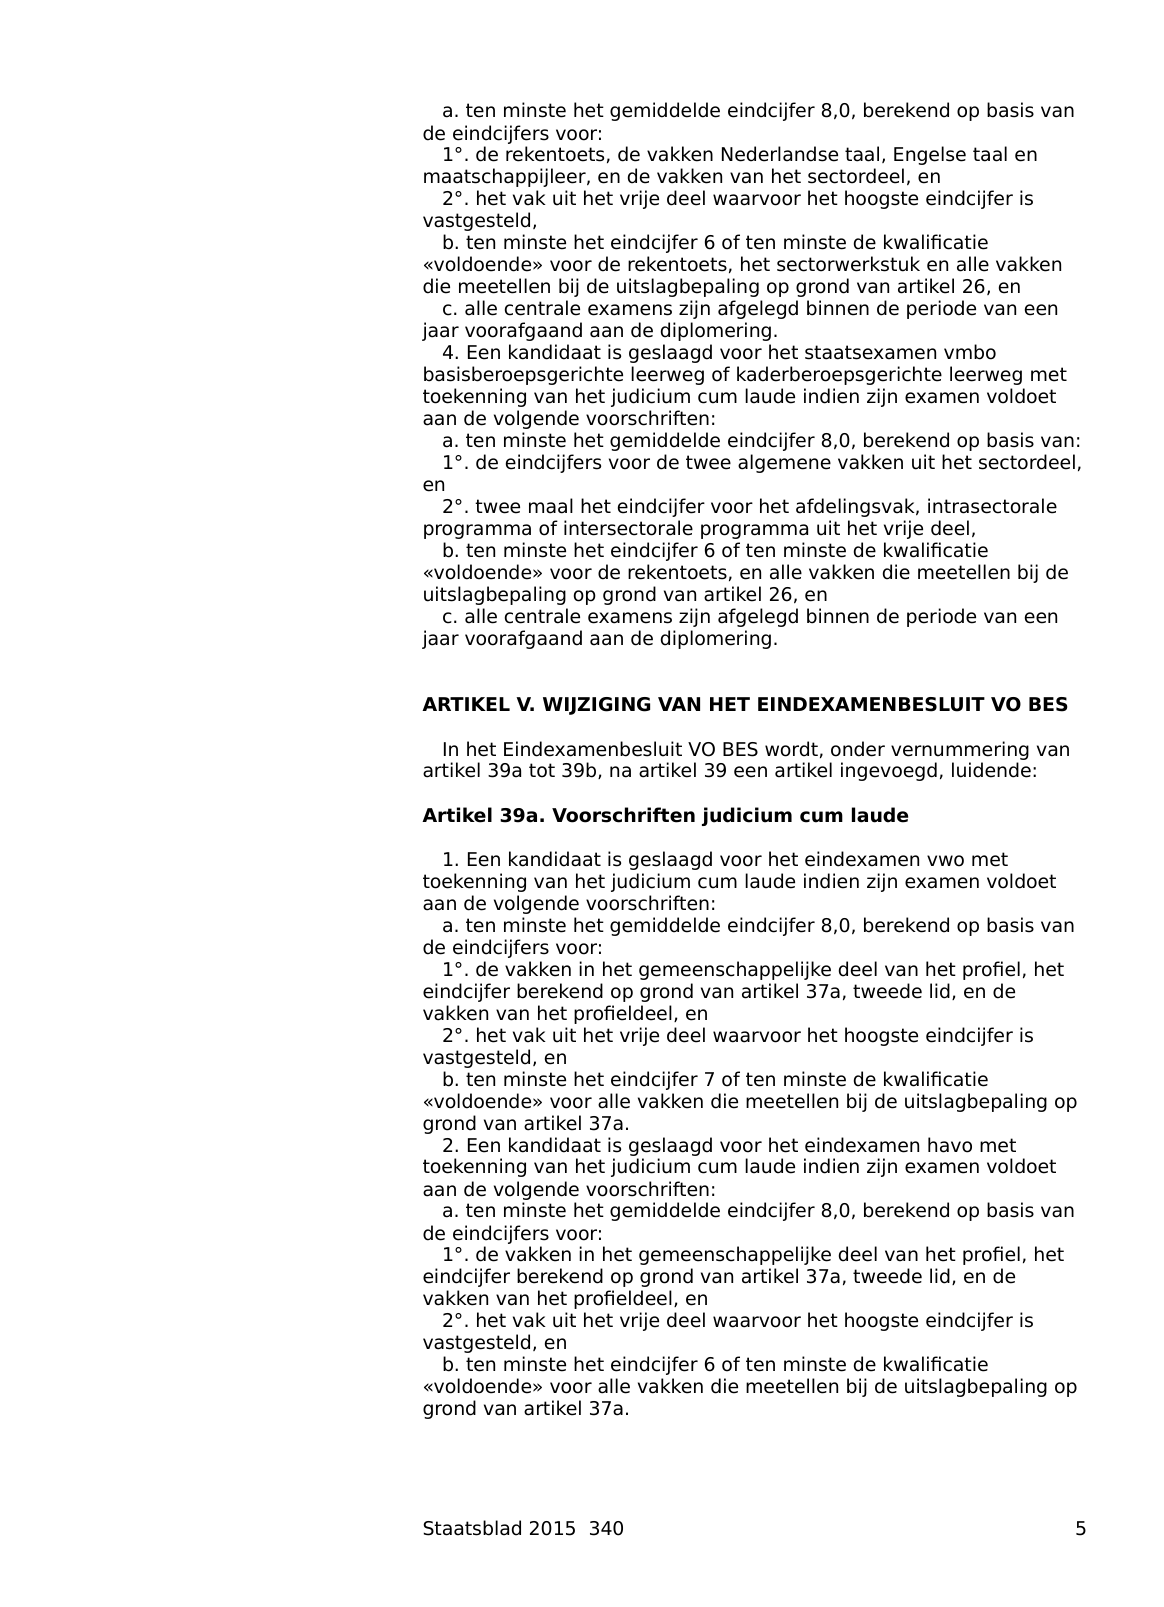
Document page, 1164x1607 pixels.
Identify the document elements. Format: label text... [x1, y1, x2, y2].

text b. ten minste het eindcijfer 7 of ten minste de kwalificatie «voldoende» voor alle vakken die meetellen bij de uitslagbepaling op grond van artikel 37a. [422, 1068, 1087, 1134]
subtitle Artikel 39a. Voorschriften judicium cum laude [422, 804, 1087, 827]
text 1°. de vakken in het gemeenschappelijke deel van het profiel, het eindcijfer berekend op grond van artikel 37a, tweede lid, en de vakken van het profieldeel, en [422, 1244, 1087, 1310]
text c. alle centrale examens zijn afgelegd binnen de periode van een jaar voorafgaand aan de diplomering. [422, 298, 1087, 342]
text c. alle centrale examens zijn afgelegd binnen de periode van een jaar voorafgaand aan de diplomering. [422, 606, 1087, 650]
text b. ten minste het eindcijfer 6 of ten minste de kwalificatie «voldoende» voor de rekentoets, het sectorwerkstuk en alle vakken die meetellen bij de uitslagbepaling op grond van artikel 26, en [422, 232, 1087, 298]
text 2°. twee maal het eindcijfer voor het afdelingsvak, intrasectorale programma of intersectorale programma uit het vrije deel, [422, 496, 1087, 540]
text a. ten minste het gemiddelde eindcijfer 8,0, berekend op basis van: [422, 430, 1087, 452]
text In het Eindexamenbesluit VO BES wordt, onder vernummering van artikel 39a tot 39b, na artikel 39 een artikel ingevoegd, luidende: [422, 738, 1087, 782]
text 2. Een kandidaat is geslaagd voor het eindexamen havo met toekenning van het judicium cum laude indien zijn examen voldoet aan de volgende voorschriften: [422, 1134, 1087, 1200]
text a. ten minste het gemiddelde eindcijfer 8,0, berekend op basis van de eindcijfers voor: [422, 1200, 1087, 1244]
text 2°. het vak uit het vrije deel waarvoor het hoogste eindcijfer is vastgesteld, [422, 188, 1087, 232]
text b. ten minste het eindcijfer 6 of ten minste de kwalificatie «voldoende» voor de rekentoets, en alle vakken die meetellen bij de uitslagbepaling op grond van artikel 26, en [422, 540, 1087, 606]
text 1. Een kandidaat is geslaagd voor het eindexamen vwo met toekenning van het judicium cum laude indien zijn examen voldoet aan de volgende voorschriften: [422, 849, 1087, 915]
text 1°. de vakken in het gemeenschappelijke deel van het profiel, het eindcijfer berekend op grond van artikel 37a, tweede lid, en de vakken van het profieldeel, en [422, 959, 1087, 1024]
text 2°. het vak uit het vrije deel waarvoor het hoogste eindcijfer is vastgesteld, en [422, 1024, 1087, 1068]
text a. ten minste het gemiddelde eindcijfer 8,0, berekend op basis van de eindcijfers voor: [422, 915, 1087, 959]
text 4. Een kandidaat is geslaagd voor het staatsexamen vmbo basisberoepsgerichte leerweg of kaderberoepsgerichte leerweg met toekenning van het judicium cum laude indien zijn examen voldoet aan de volgende voorschriften: [422, 342, 1087, 430]
text b. ten minste het eindcijfer 6 of ten minste de kwalificatie «voldoende» voor alle vakken die meetellen bij de uitslagbepaling op grond van artikel 37a. [422, 1354, 1087, 1420]
text 2°. het vak uit het vrije deel waarvoor het hoogste eindcijfer is vastgesteld, en [422, 1310, 1087, 1354]
text a. ten minste het gemiddelde eindcijfer 8,0, berekend op basis van de eindcijfers voor: [422, 100, 1087, 144]
text 1°. de eindcijfers voor de twee algemene vakken uit het sectordeel, en [422, 452, 1087, 496]
text 1°. de rekentoets, de vakken Nederlandse taal, Engelse taal en maatschappijleer, en de vakken van het sectordeel, en [422, 144, 1087, 188]
subtitle ARTIKEL V. WIJZIGING VAN HET EINDEXAMENBESLUIT VO BES [422, 694, 1087, 716]
